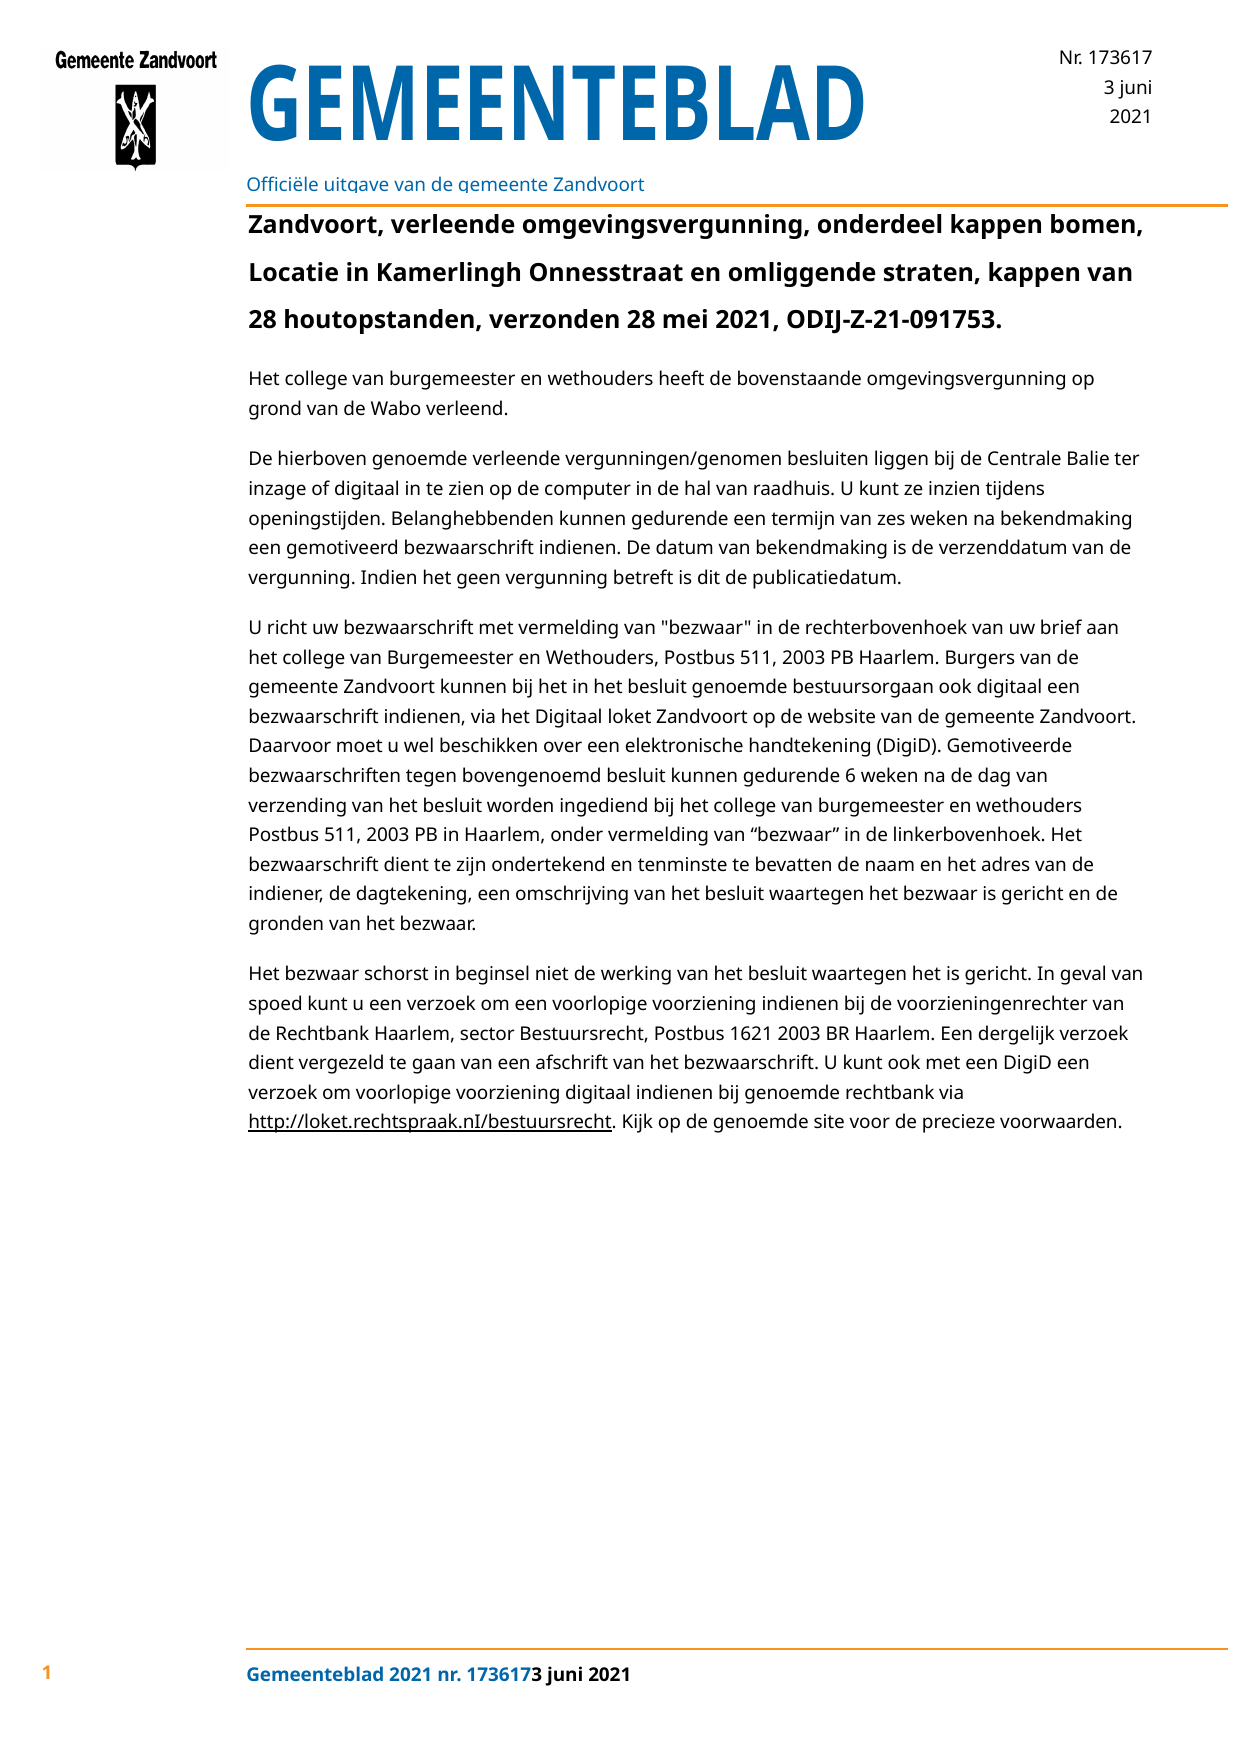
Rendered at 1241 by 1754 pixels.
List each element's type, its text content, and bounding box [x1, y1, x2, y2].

text Zandvoort, verleende omgevingsvergunning, onderdeel kappen bomen, Locatie in Kamerlingh Onnesstraat en omliggende straten, kappen van 28 houtopstanden, verzonden 28 mei 2021, ODIJ-Z-21-091753. [248, 207, 1152, 336]
picture [41, 47, 231, 172]
text Het college van burgemeester en wethouders heeft de bovenstaande omgevingsvergunning op grond van de Wabo verleend. [248, 366, 1152, 421]
text De hierboven genoemde verleende vergunningen/genomen besluiten liggen bij de Centrale Balie ter inzage of digitaal in te zien op de computer in de hal van raadhuis. U kunt ze inzien tijdens openingstijden. Belanghebbenden kunnen gedurende een termijn van zes weken na bekendmaking een gemotiveerd bezwaarschrift indienen. De datum van bekendmaking is de verzenddatum van de vergunning. Indien het geen vergunning betreft is dit de publicatiedatum. [248, 446, 1152, 589]
text Het bezwaar schorst in beginsel niet de werking van het besluit waartegen het is gericht. In geval van spoed kunt u een verzoek om een voorlopige voorziening indienen bij de voorzieningenrechter van de Rechtbank Haarlem, sector Bestuursrecht, Postbus 1621 2003 BR Haarlem. Een dergelijk verzoek dient vergezeld te gaan van een afschrift van het bezwaarschrift. U kunt ook met een DigiD een verzoek om voorlopige voorziening digitaal indienen bij genoemde rechtbank via http://loket.rechtspraak.nI/bestuursrecht. Kijk op de genoemde site voor de precieze voorwaarden. [248, 961, 1152, 1134]
text U richt uw bezwaarschrift met vermelding van "bezwaar" in de rechterbovenhoek van uw brief aan het college van Burgemeester en Wethouders, Postbus 511, 2003 PB Haarlem. Burgers van de gemeente Zandvoort kunnen bij het in het besluit genoemde bestuursorgaan ook digitaal een bezwaarschrift indienen, via het Digitaal loket Zandvoort op de website van de gemeente Zandvoort. Daarvoor moet u wel beschikken over een elektronische handtekening (DigiD). Gemotiveerde bezwaarschriften tegen bovengenoemd besluit kunnen gedurende 6 weken na de dag van verzending van het besluit worden ingediend bij het college van burgemeester en wethouders Postbus 511, 2003 PB in Haarlem, onder vermelding van “bezwaar” in de linkerbovenhoek. Het bezwaarschrift dient te zijn ondertekend en tenminste te bevatten de naam en het adres van de indiener, de dagtekening, een omschrijving van het besluit waartegen het bezwaar is gericht en de gronden van het bezwaar. [248, 614, 1152, 936]
